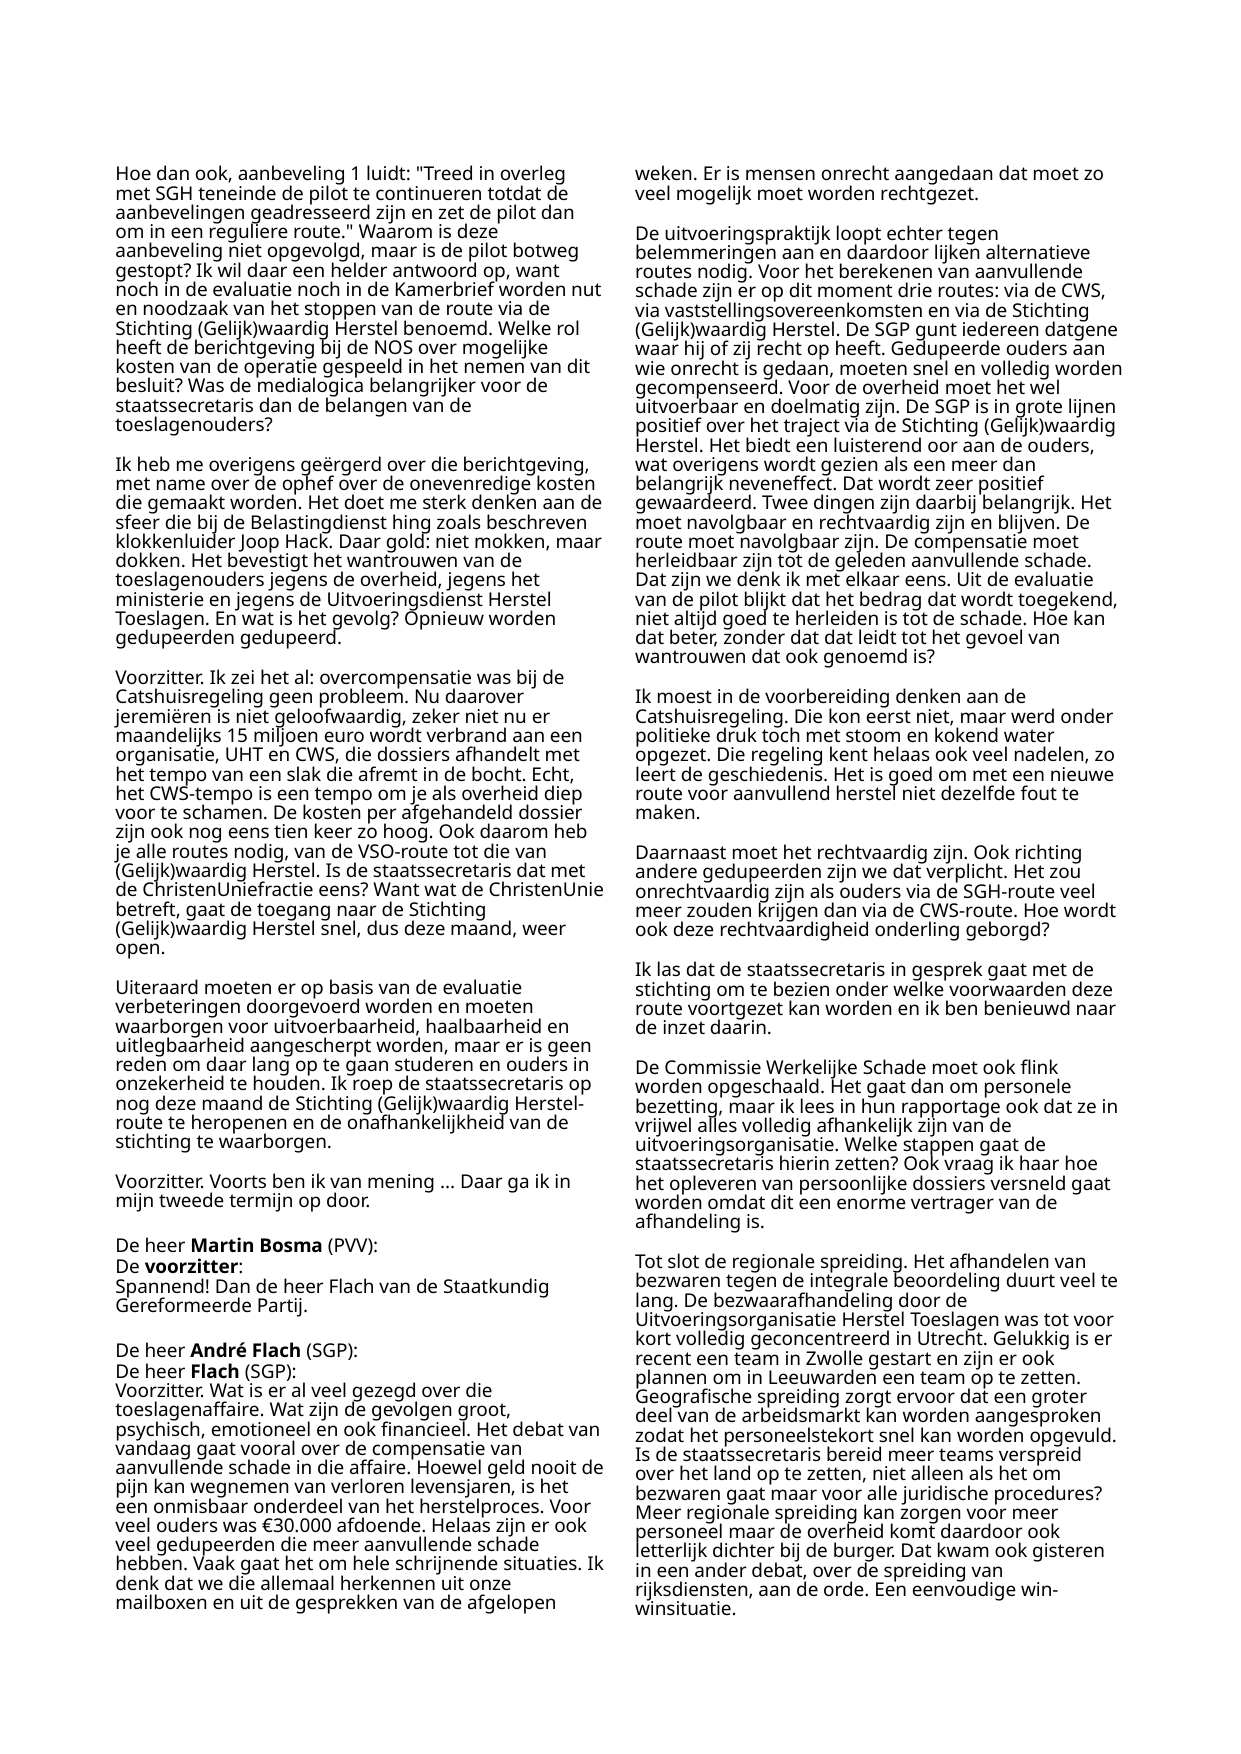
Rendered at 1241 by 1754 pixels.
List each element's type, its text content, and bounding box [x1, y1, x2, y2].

text Ik moest in de voorbereiding denken aan de Catshuisregeling. Die kon eerst niet, maar werd onder politieke druk toch met stoom en kokend water opgezet. Die regeling kent helaas ook veel nadelen, zo leert de geschiedenis. Het is goed om met een nieuwe route voor aanvullend herstel niet dezelfde fout te maken. [635, 688, 1125, 823]
text Ik heb me overigens geërgerd over die berichtgeving, met name over de ophef over de onevenredige kosten die gemaakt worden. Het doet me sterk denken aan de sfeer die bij de Belastingdienst hing zoals beschreven klokkenluider Joop Hack. Daar gold: niet mokken, maar dokken. Het bevestigt het wantrouwen van de toeslagenouders jegens de overheid, jegens het ministerie en jegens de Uitvoeringsdienst Herstel Toeslagen. En wat is het gevolg? Opnieuw worden gedupeerden gedupeerd. [115, 456, 605, 648]
text De voorzitter: [115, 1258, 605, 1278]
text Spannend! Dan de heer Flach van de Staatkundig Gereformeerde Partij. [115, 1278, 605, 1316]
text Voorzitter. Wat is er al veel gezegd over die toeslagenaffaire. Wat zijn de gevolgen groot, psychisch, emotioneel en ook financieel. Het debat van vandaag gaat vooral over de compensatie van aanvullende schade in die affaire. Hoewel geld nooit de pijn kan wegnemen van verloren levensjaren, is het een onmisbaar onderdeel van het herstelproces. Voor veel ouders was €30.000 afdoende. Helaas zijn er ook veel gedupeerden die meer aanvullende schade hebben. Vaak gaat het om hele schrijnende situaties. Ik denk dat we die allemaal herkennen uit onze mailboxen en uit de gesprekken van de afgelopen [115, 1382, 605, 1613]
text Voorzitter. Voorts ben ik van mening ... Daar ga ik in mijn tweede termijn op door. [115, 1173, 605, 1212]
text Ik las dat de staatssecretaris in gesprek gaat met de stichting om te bezien onder welke voorwaarden deze route voortgezet kan worden en ik ben benieuwd naar de inzet daarin. [635, 961, 1125, 1038]
text Uiteraard moeten er op basis van de evaluatie verbeteringen doorgevoerd worden en moeten waarborgen voor uitvoerbaarheid, haalbaarheid en uitlegbaarheid aangescherpt worden, maar er is geen reden om daar lang op te gaan studeren en ouders in onzekerheid te houden. Ik roep de staatssecretaris op nog deze maand de Stichting (Gelijk)waardig Herstel-route te heropenen en de onafhankelijkheid van de stichting te waarborgen. [115, 979, 605, 1152]
text Hoe dan ook, aanbeveling 1 luidt: "Treed in overleg met SGH teneinde de pilot te continueren totdat de aanbevelingen geadresseerd zijn en zet de pilot dan om in een reguliere route." Waarom is deze aanbeveling niet opgevolgd, maar is de pilot botweg gestopt? Ik wil daar een helder antwoord op, want noch in de evaluatie noch in de Kamerbrief worden nut en noodzaak van het stoppen van de route via de Stichting (Gelijk)waardig Herstel benoemd. Welke rol heeft de berichtgeving bij de NOS over mogelijke kosten van de operatie gespeeld in het nemen van dit besluit? Was de medialogica belangrijker voor de staatssecretaris dan de belangen van de toeslagenouders? [115, 165, 605, 435]
text De heer André Flach (SGP): [115, 1337, 605, 1363]
text weken. Er is mensen onrecht aangedaan dat moet zo veel mogelijk moet worden rechtgezet. [635, 165, 1125, 204]
text De heer Flach (SGP): [115, 1363, 605, 1382]
text De uitvoeringspraktijk loopt echter tegen belemmeringen aan en daardoor lijken alternatieve routes nodig. Voor het berekenen van aanvullende schade zijn er op dit moment drie routes: via de CWS, via vaststellingsovereenkomsten en via de Stichting (Gelijk)waardig Herstel. De SGP gunt iedereen datgene waar hij of zij recht op heeft. Gedupeerde ouders aan wie onrecht is gedaan, moeten snel en volledig worden gecompenseerd. Voor de overheid moet het wel uitvoerbaar en doelmatig zijn. De SGP is in grote lijnen positief over het traject via de Stichting (Gelijk)waardig Herstel. Het biedt een luisterend oor aan de ouders, wat overigens wordt gezien als een meer dan belangrijk neveneffect. Dat wordt zeer positief gewaardeerd. Twee dingen zijn daarbij belangrijk. Het moet navolgbaar en rechtvaardig zijn en blijven. De route moet navolgbaar zijn. De compensatie moet herleidbaar zijn tot de geleden aanvullende schade. Dat zijn we denk ik met elkaar eens. Uit de evaluatie van de pilot blijkt dat het bedrag dat wordt toegekend, niet altijd goed te herleiden is tot de schade. Hoe kan dat beter, zonder dat dat leidt tot het gevoel van wantrouwen dat ook genoemd is? [635, 224, 1125, 668]
text De Commissie Werkelijke Schade moet ook flink worden opgeschaald. Het gaat dan om personele bezetting, maar ik lees in hun rapportage ook dat ze in vrijwel alles volledig afhankelijk zijn van de uitvoeringsorganisatie. Welke stappen gaat de staatssecretaris hierin zetten? Ook vraag ik haar hoe het opleveren van persoonlijke dossiers versneld gaat worden omdat dit een enorme vertrager van de afhandeling is. [635, 1059, 1125, 1232]
text De heer Martin Bosma (PVV): [115, 1233, 605, 1258]
text Voorzitter. Ik zei het al: overcompensatie was bij de Catshuisregeling geen probleem. Nu daarover jeremiëren is niet geloofwaardig, zeker niet nu er maandelijks 15 miljoen euro wordt verbrand aan een organisatie, UHT en CWS, die dossiers afhandelt met het tempo van een slak die afremt in de bocht. Echt, het CWS-tempo is een tempo om je als overheid diep voor te schamen. De kosten per afgehandeld dossier zijn ook nog eens tien keer zo hoog. Ook daarom heb je alle routes nodig, van de VSO-route tot die van (Gelijk)waardig Herstel. Is de staatssecretaris dat met de ChristenUniefractie eens? Want wat de ChristenUnie betreft, gaat de toegang naar de Stichting (Gelijk)waardig Herstel snel, dus deze maand, weer open. [115, 669, 605, 958]
text Daarnaast moet het rechtvaardig zijn. Ook richting andere gedupeerden zijn we dat verplicht. Het zou onrechtvaardig zijn als ouders via de SGH-route veel meer zouden krijgen dan via de CWS-route. Hoe wordt ook deze rechtvaardigheid onderling geborgd? [635, 844, 1125, 941]
text Tot slot de regionale spreiding. Het afhandelen van bezwaren tegen de integrale beoordeling duurt veel te lang. De bezwaarafhandeling door de Uitvoeringsorganisatie Herstel Toeslagen was tot voor kort volledig geconcentreerd in Utrecht. Gelukkig is er recent een team in Zwolle gestart en zijn er ook plannen om in Leeuwarden een team op te zetten. Geografische spreiding zorgt ervoor dat een groter deel van de arbeidsmarkt kan worden aangesproken zodat het personeelstekort snel kan worden opgevuld. Is de staatssecretaris bereid meer teams verspreid over het land op te zetten, niet alleen als het om bezwaren gaat maar voor alle juridische procedures? Meer regionale spreiding kan zorgen voor meer personeel maar de overheid komt daardoor ook letterlijk dichter bij de burger. Dat kwam ook gisteren in een ander debat, over de spreiding van rijksdiensten, aan de orde. Een eenvoudige win-winsituatie. [635, 1253, 1125, 1619]
